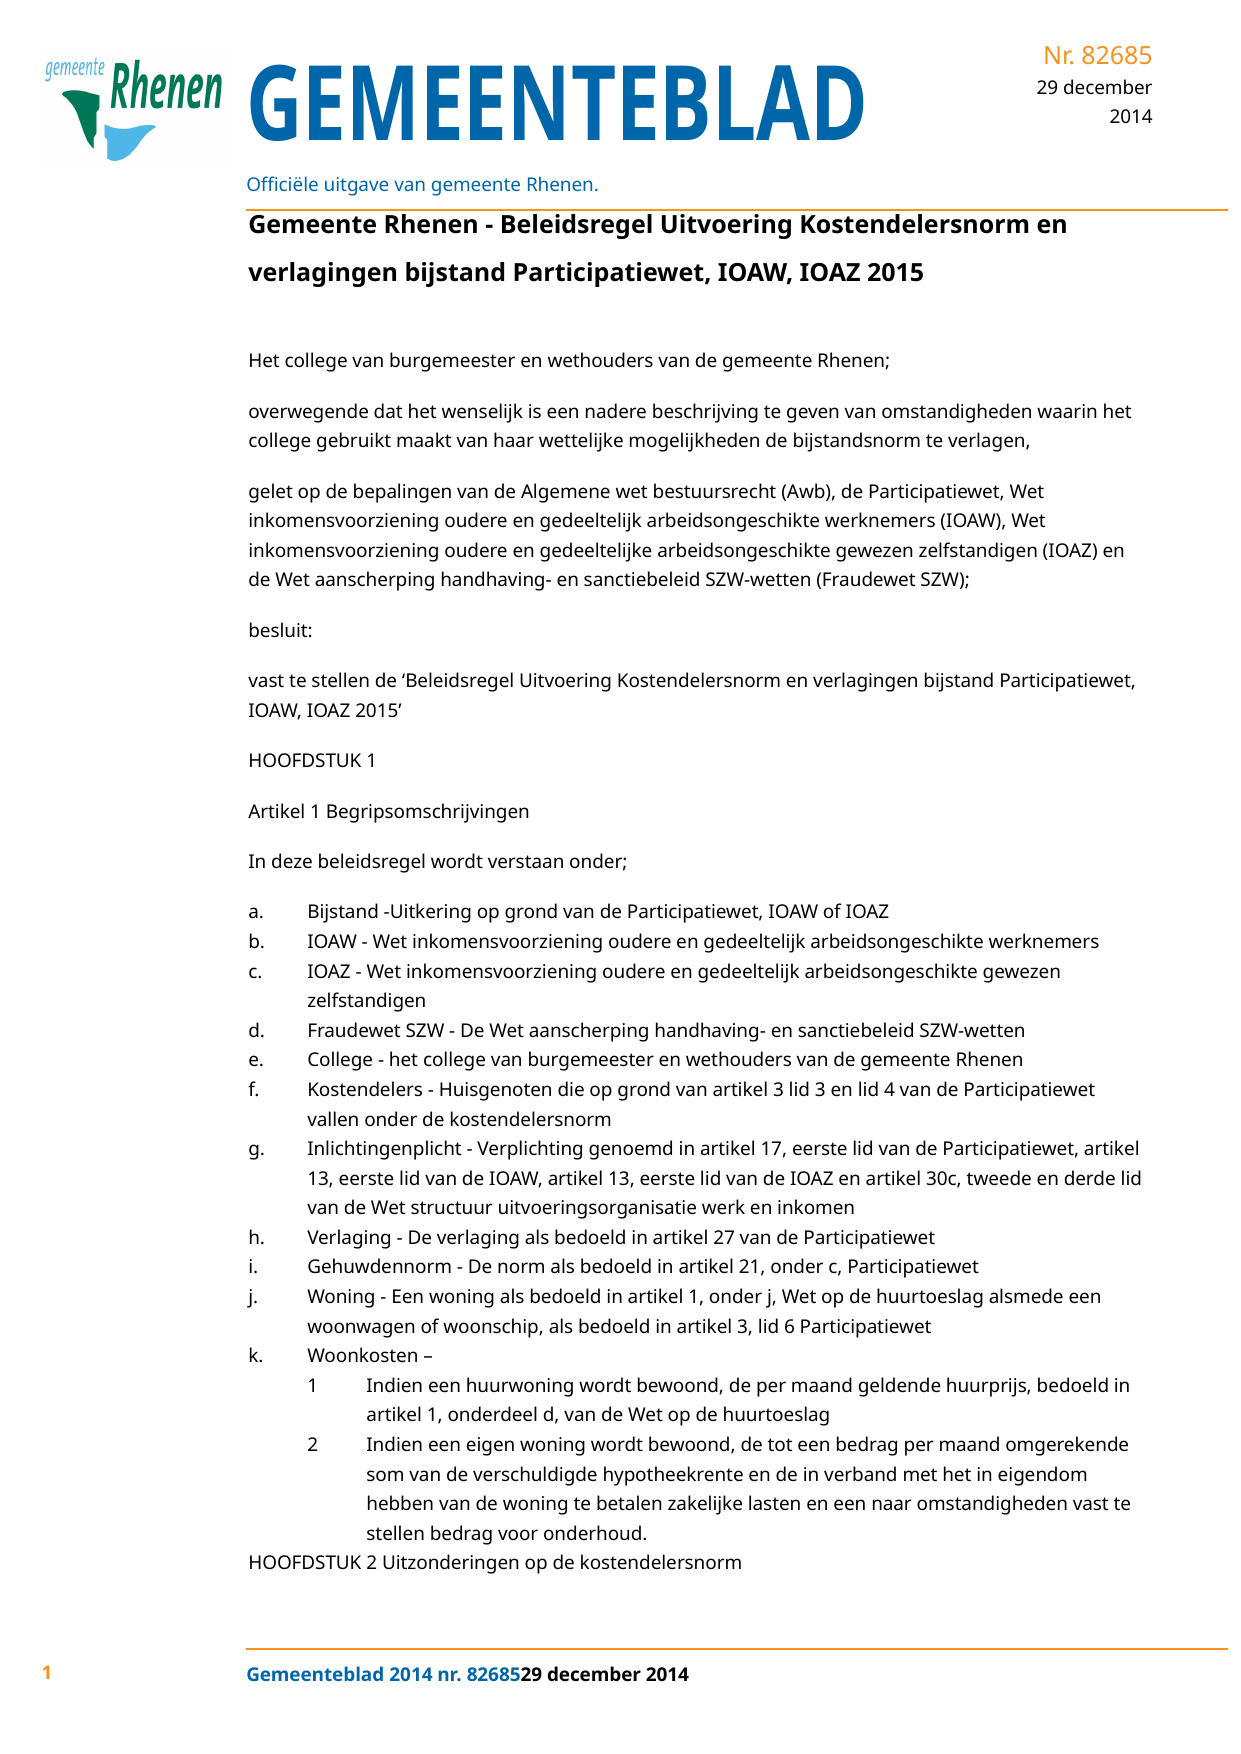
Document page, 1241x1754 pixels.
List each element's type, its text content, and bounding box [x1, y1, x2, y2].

list Gehuwdennorm - De norm als bedoeld in artikel 21, onder c, Participatiewet [248, 1254, 1152, 1279]
text vast te stellen de ‘Beleidsregel Uitvoering Kostendelersnorm en verlagingen bijstand Participatiewet, IOAW, IOAZ 2015’ [248, 667, 1152, 723]
text overwegende dat het wenselijk is een nadere beschrijving te geven van omstandigheden waarin het college gebruikt maakt van haar wettelijke mogelijkheden de bijstandsnorm te verlagen, [248, 398, 1152, 453]
list IOAZ - Wet inkomensvoorziening oudere en gedeeltelijk arbeidsongeschikte gewezen zelfstandigen [248, 958, 1152, 1013]
text Artikel 1 Begripsomschrijvingen [248, 798, 1152, 824]
text In deze beleidsregel wordt verstaan onder; [248, 848, 1152, 874]
list Indien een huurwoning wordt bewoond, de per maand geldende huurprijs, bedoeld in artikel 1, onderdeel d, van de Wet op de huurtoeslag [307, 1372, 1152, 1427]
list College - het college van burgemeester en wethouders van de gemeente Rhenen [248, 1047, 1152, 1072]
list Woning - Een woning als bedoeld in artikel 1, onder j, Wet op de huurtoeslag alsmede een woonwagen of woonschip, als bedoeld in artikel 3, lid 6 Participatiewet [248, 1283, 1152, 1339]
list Bijstand -Uitkering op grond van de Participatiewet, IOAW of IOAZ [248, 899, 1152, 924]
text besluit: [248, 617, 1152, 643]
text HOOFDSTUK 2 Uitzonderingen op de kostendelersnorm [248, 1549, 1152, 1575]
list Fraudewet SZW - De Wet aanscherping handhaving- en sanctiebeleid SZW-wetten [248, 1017, 1152, 1043]
list Verlaging - De verlaging als bedoeld in artikel 27 van de Participatiewet [248, 1224, 1152, 1250]
picture [41, 47, 231, 172]
text Het college van burgemeester en wethouders van de gemeente Rhenen; [248, 347, 1152, 373]
text gelet op de bepalingen van de Algemene wet bestuursrecht (Awb), de Participatiewet, Wet inkomensvoorziening oudere en gedeeltelijk arbeidsongeschikte werknemers (IOAW), Wet inkomensvoorziening oudere en gedeeltelijke arbeidsongeschikte gewezen zelfstandigen (IOAZ) en de Wet aanscherping handhaving- en sanctiebeleid SZW-wetten (Fraudewet SZW); [248, 478, 1152, 592]
list Inlichtingenplicht - Verplichting genoemd in artikel 17, eerste lid van de Participatiewet, artikel 13, eerste lid van de IOAW, artikel 13, eerste lid van de IOAZ en artikel 30c, tweede en derde lid van de Wet structuur uitvoeringsorganisatie werk en inkomen [248, 1135, 1152, 1220]
list IOAW - Wet inkomensvoorziening oudere en gedeeltelijk arbeidsongeschikte werknemers [248, 928, 1152, 954]
text HOOFDSTUK 1 [248, 747, 1152, 773]
list Indien een eigen woning wordt bewoond, de tot een bedrag per maand omgerekende som van de verschuldigde hypotheekrente en de in verband met het in eigendom hebben van de woning te betalen zakelijke lasten en een naar omstandigheden vast te stellen bedrag voor onderhoud. [307, 1431, 1152, 1546]
list Kostendelers - Huisgenoten die op grond van artikel 3 lid 3 en lid 4 van de Participatiewet vallen onder de kostendelersnorm [248, 1076, 1152, 1132]
list Woonkosten – [248, 1342, 1152, 1368]
text Gemeente Rhenen - Beleidsregel Uitvoering Kostendelersnorm en verlagingen bijstand Participatiewet, IOAW, IOAZ 2015 [248, 211, 1152, 288]
